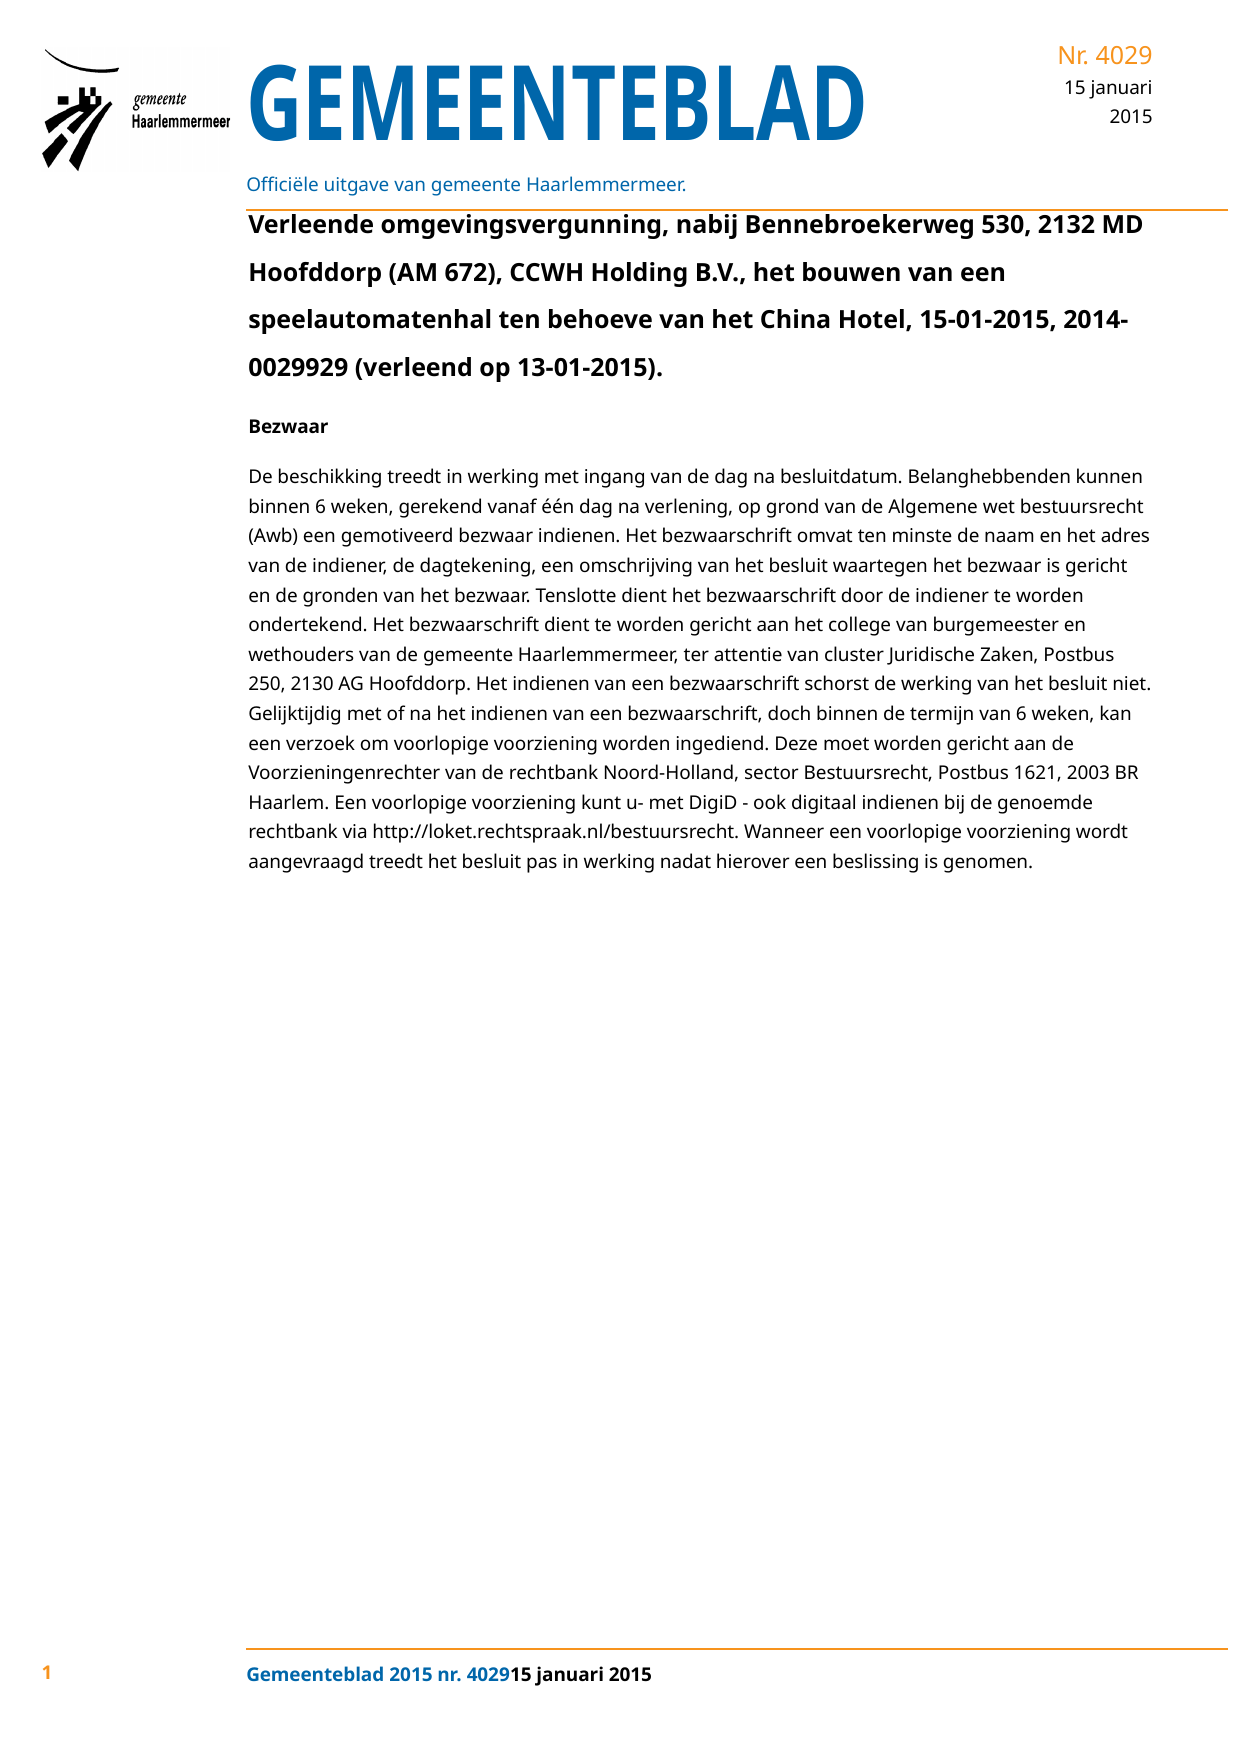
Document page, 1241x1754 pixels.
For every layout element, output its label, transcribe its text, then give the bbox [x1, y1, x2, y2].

text Bezwaar [248, 413, 1152, 439]
text Verleende omgevingsvergunning, nabij Bennebroe­kerweg 530, 2132 MD Hoofddorp (AM 672), CCWH Holding B.V., het bouwen van een speelautomatenhal ten behoeve van het China Hotel, 15-01-2015, 2014-0029929 (verleend op 13-01-2015). [248, 211, 1152, 384]
picture [41, 47, 231, 172]
text De beschikking treedt in werking met ingang van de dag na besluitdatum. Belanghebbenden kunnen binnen 6 weken, gerekend vanaf één dag na verlening, op grond van de Algemene wet bestuursrecht (Awb) een gemotiveerd bezwaar indienen. Het bezwaarschrift omvat ten minste de naam en het adres van de indiener, de dagtekening, een omschrijving van het besluit waartegen het bezwaar is gericht en de gronden van het bezwaar. Tenslotte dient het bezwaarschrift door de indiener te worden ondertekend. Het bezwaarschrift dient te worden gericht aan het college van burgemeester en wethouders van de gemeente Haarlemmermeer, ter attentie van cluster Juridische Zaken, Postbus 250, 2130 AG Hoofddorp. Het indienen van een bezwaarschrift schorst de werking van het besluit niet. Gelijktijdig met of na het indienen van een bezwaarschrift, doch binnen de termijn van 6 weken, kan een verzoek om voorlopige voorziening worden ingediend. Deze moet worden gericht aan de Voorzieningenrechter van de rechtbank Noord-Holland, sector Bestuursrecht, Postbus 1621, 2003 BR Haarlem. Een voorlopige voorziening kunt u- met DigiD - ook digitaal indienen bij de genoemde rechtbank via http://loket.rechtspraak.nl/bestuursrecht. Wanneer een voorlopige voorziening wordt aangevraagd treedt het besluit pas in werking nadat hierover een beslissing is genomen. [248, 463, 1152, 874]
